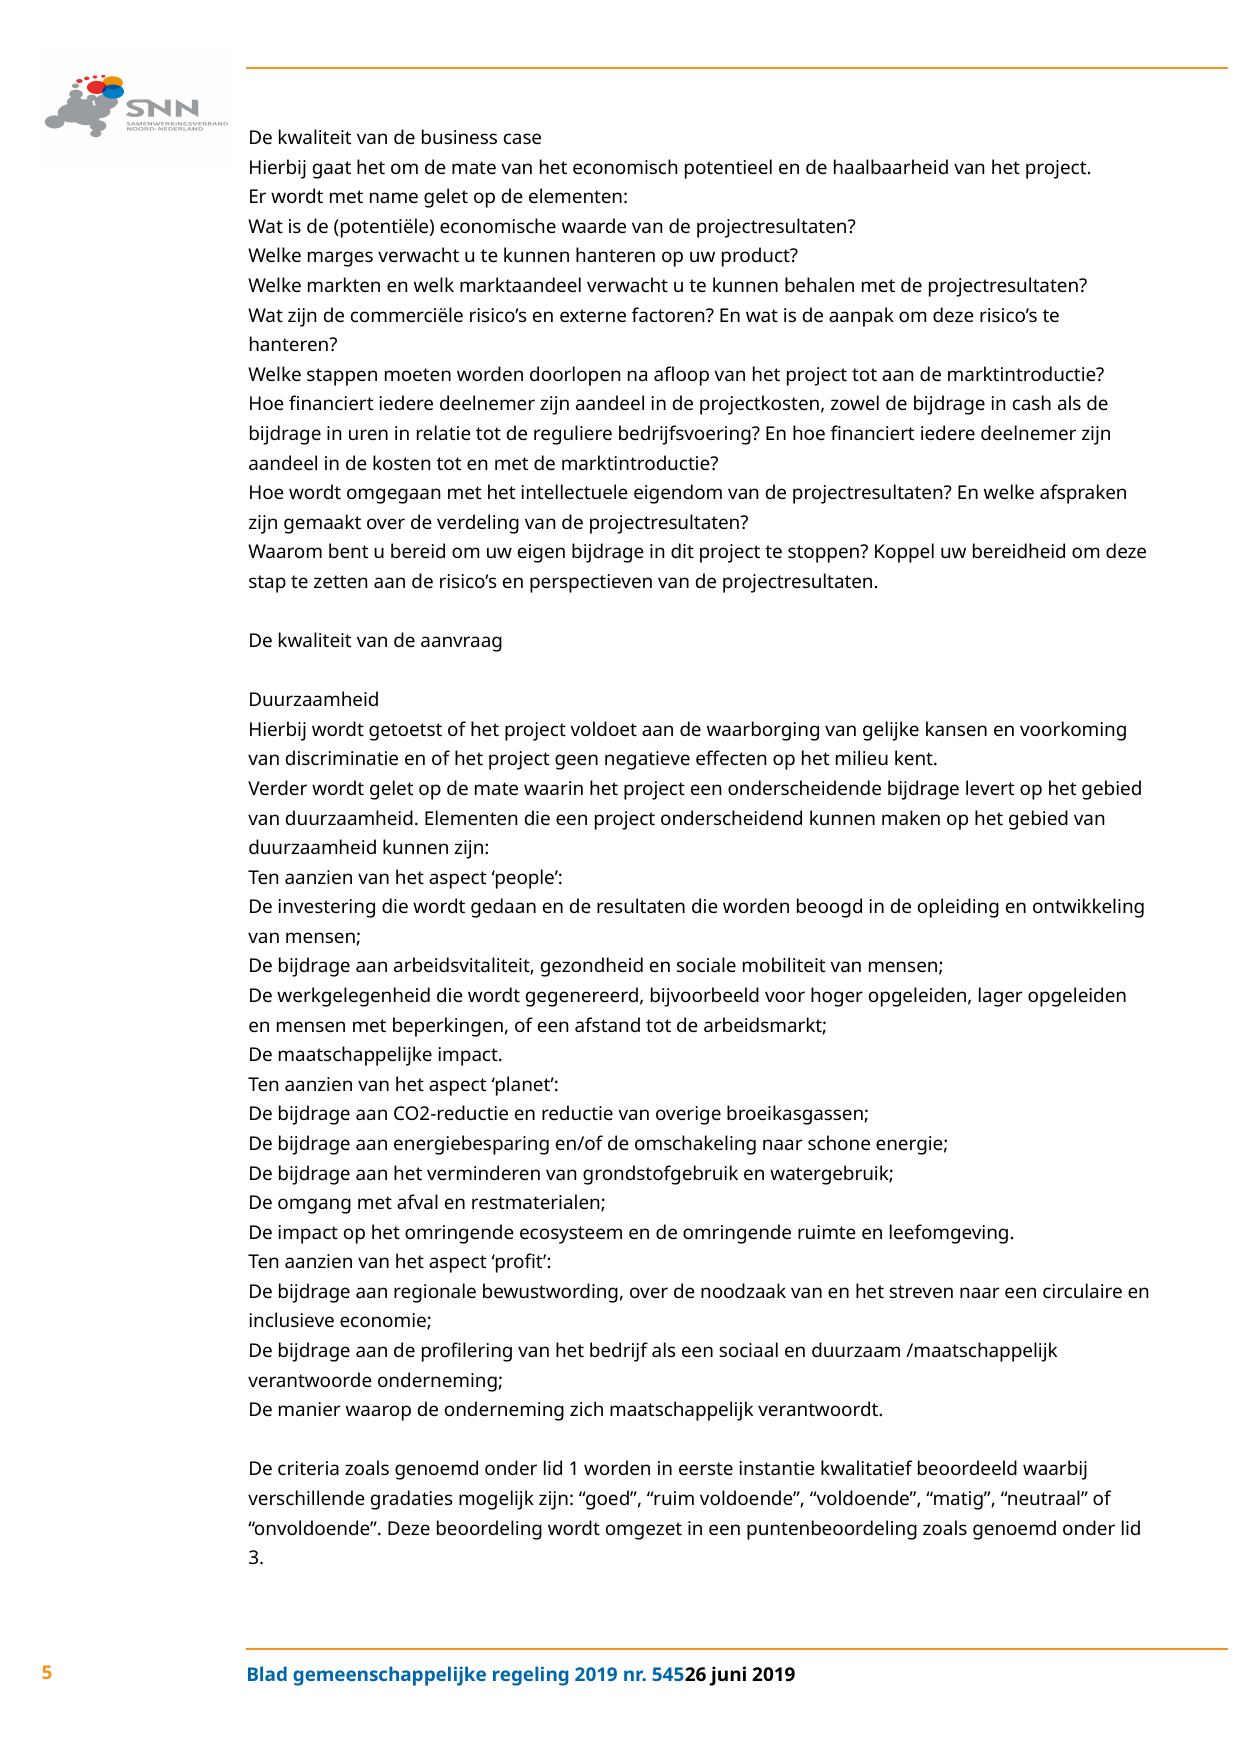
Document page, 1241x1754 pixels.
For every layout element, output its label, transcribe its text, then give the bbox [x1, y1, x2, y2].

text De maatschappelijke impact. [248, 1041, 1152, 1067]
text Er wordt met name gelet op de elementen: [248, 183, 1152, 209]
text Hoe wordt omgegaan met het intellectuele eigendom van de projectresultaten? En welke afspraken zijn gemaakt over de verdeling van de projectresultaten? [248, 479, 1152, 535]
text De werkgelegenheid die wordt gegenereerd, bijvoorbeeld voor hoger opgeleiden, lager opgeleiden en mensen met beperkingen, of een afstand tot de arbeidsmarkt; [248, 982, 1152, 1038]
text Wat is de (potentiële) economische waarde van de projectresultaten? [248, 213, 1152, 239]
text De investering die wordt gedaan en de resultaten die worden beoogd in de opleiding en ontwikkeling van mensen; [248, 893, 1152, 949]
text De bijdrage aan arbeidsvitaliteit, gezondheid en sociale mobiliteit van mensen; [248, 953, 1152, 978]
text Welke markten en welk marktaandeel verwacht u te kunnen behalen met de projectresultaten? [248, 272, 1152, 298]
text Hierbij gaat het om de mate van het economisch potentieel en de haalbaarheid van het project. [248, 154, 1152, 180]
text De bijdrage aan regionale bewustwording, over de noodzaak van en het streven naar een circulaire en inclusieve economie; [248, 1278, 1152, 1333]
text De impact op het omringende ecosysteem en de omringende ruimte en leefomgeving. [248, 1219, 1152, 1245]
text Ten aanzien van het aspect ‘people’: [248, 864, 1152, 890]
text Ten aanzien van het aspect ‘profit’: [248, 1248, 1152, 1274]
text De bijdrage aan CO2-reductie en reductie van overige broeikasgassen; [248, 1101, 1152, 1126]
text De manier waarop de onderneming zich maatschappelijk verantwoordt. [248, 1396, 1152, 1422]
picture [41, 47, 231, 172]
text Hierbij wordt getoetst of het project voldoet aan de waarborging van gelijke kansen en voorkoming van discriminatie en of het project geen negatieve effecten op het milieu kent. [248, 716, 1152, 771]
text Welke marges verwacht u te kunnen hanteren op uw product? [248, 243, 1152, 268]
text Verder wordt gelet op de mate waarin het project een onderscheidende bijdrage levert op het gebied van duurzaamheid. Elementen die een project onderscheidend kunnen maken op het gebied van duurzaamheid kunnen zijn: [248, 775, 1152, 860]
text Welke stappen moeten worden doorlopen na afloop van het project tot aan de marktintroductie? [248, 361, 1152, 387]
text De criteria zoals genoemd onder lid 1 worden in eerste instantie kwalitatief beoordeeld waarbij verschillende gradaties mogelijk zijn: “goed”, “ruim voldoende”, “voldoende”, “matig”, “neutraal” of “onvoldoende”. Deze beoordeling wordt omgezet in een puntenbeoordeling zoals genoemd onder lid 3. [248, 1456, 1152, 1570]
text Wat zijn de commerciële risico’s en externe factoren? En wat is de aanpak om deze risico’s te hanteren? [248, 302, 1152, 357]
text Duurzaamheid [248, 686, 1152, 712]
text De kwaliteit van de aanvraag [248, 627, 1152, 653]
text De omgang met afval en restmaterialen; [248, 1189, 1152, 1215]
text De bijdrage aan het verminderen van grondstofgebruik en watergebruik; [248, 1160, 1152, 1186]
text Hoe financiert iedere deelnemer zijn aandeel in de projectkosten, zowel de bijdrage in cash als de bijdrage in uren in relatie tot de reguliere bedrijfsvoering? En hoe financiert iedere deelnemer zijn aandeel in de kosten tot en met de marktintroductie? [248, 391, 1152, 476]
text Waarom bent u bereid om uw eigen bijdrage in dit project te stoppen? Koppel uw bereidheid om deze stap te zetten aan de risico’s en perspectieven van de projectresultaten. [248, 538, 1152, 594]
text De kwaliteit van de business case [248, 124, 1152, 150]
text Ten aanzien van het aspect ‘planet’: [248, 1071, 1152, 1097]
text De bijdrage aan de profilering van het bedrijf als een sociaal en duurzaam /maatschappelijk verantwoorde onderneming; [248, 1337, 1152, 1393]
text De bijdrage aan energiebesparing en/of de omschakeling naar schone energie; [248, 1130, 1152, 1156]
